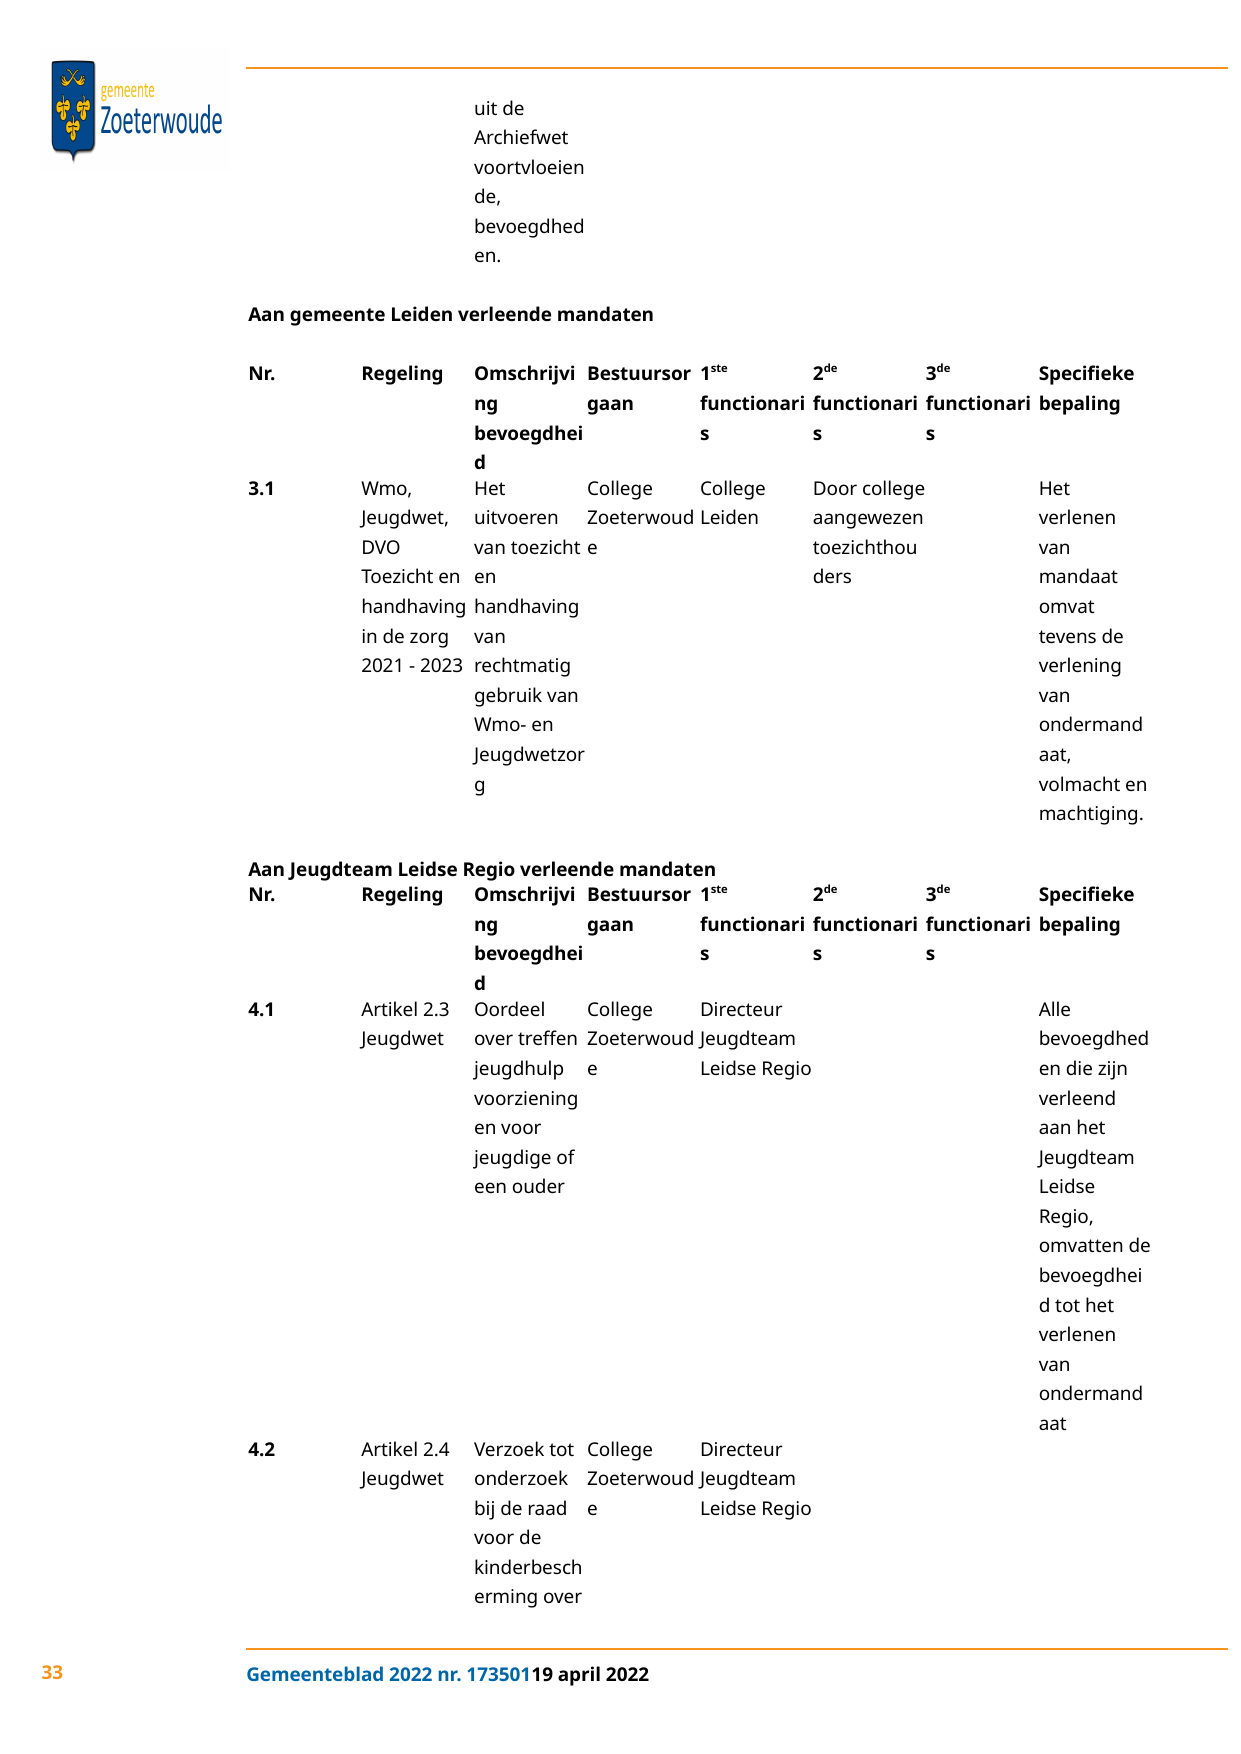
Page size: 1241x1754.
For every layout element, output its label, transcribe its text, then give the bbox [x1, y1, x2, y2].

table_cell Bestuursorgaan [587, 881, 700, 996]
table_cell Het verlenen van mandaat omvat tevens de verlening van ondermandaat, volmacht en machtiging. [1039, 475, 1152, 826]
table_cell [813, 95, 926, 268]
table_cell Alle bevoegdheden die zijn verleend aan het Jeugdteam Leidse Regio, omvatten de bevoegdheid tot het verlenen van ondermandaat [1039, 996, 1152, 1436]
table_header Nr. [248, 361, 361, 475]
table_cell Artikel 2.4 Jeugdwet [361, 1436, 474, 1609]
table_cell 2de functionaris [813, 881, 926, 996]
table_cell [700, 95, 813, 268]
table_cell [813, 1436, 926, 1609]
table_cell [926, 996, 1038, 1436]
table_cell 3.1 [248, 475, 361, 826]
table_cell 4.1 [248, 996, 361, 1436]
table_cell College Zoeterwoude [587, 996, 700, 1436]
table_cell [926, 475, 1038, 826]
table_cell Regeling [361, 881, 474, 996]
table_header 3de functionaris [926, 361, 1038, 475]
table_cell uit de Archiefwet voortvloeiende, bevoegdheden. [474, 95, 587, 268]
table_cell Nr. [248, 881, 361, 996]
table_cell [248, 95, 361, 268]
table_cell [1039, 95, 1152, 268]
table_cell College Zoeterwoude [587, 475, 700, 826]
table_cell [587, 95, 700, 268]
table_header Specifieke bepaling [1039, 361, 1152, 475]
table_cell Verzoek tot onderzoek bij de raad voor de kinderbescherming over [474, 1436, 587, 1609]
table_cell College Leiden [700, 475, 813, 826]
table_cell Artikel 2.3 Jeugdwet [361, 996, 474, 1436]
table_cell Door college aangewezen toezichthouders [813, 475, 926, 826]
table_cell 3de functionaris [926, 881, 1038, 996]
table_cell [813, 996, 926, 1436]
text Aan gemeente Leiden verleende mandaten [248, 301, 1152, 327]
table_cell Aan Jeugdteam Leidse Regio verleende mandaten [248, 826, 1152, 881]
table_cell College Zoeterwoude [587, 1436, 700, 1609]
table_cell [361, 95, 474, 268]
table_cell Directeur Jeugdteam Leidse Regio [700, 996, 813, 1436]
table_cell [926, 95, 1038, 268]
table_cell Omschrijving bevoegdheid [474, 881, 587, 996]
table_header Bestuursorgaan [587, 361, 700, 475]
table_cell Directeur Jeugdteam Leidse Regio [700, 1436, 813, 1609]
picture [41, 47, 231, 172]
table_header 2de functionaris [813, 361, 926, 475]
table_cell Specifieke bepaling [1039, 881, 1152, 996]
table_cell Wmo, Jeugdwet, DVO Toezicht en handhaving in de zorg 2021 - 2023 [361, 475, 474, 826]
table_header Regeling [361, 361, 474, 475]
table_header Omschrijving bevoegdheid [474, 361, 587, 475]
table_cell 1ste functionaris [700, 881, 813, 996]
table_cell [1039, 1436, 1152, 1609]
table_cell Het uitvoeren van toezicht en handhaving van rechtmatig gebruik van Wmo- en Jeugdwetzorg [474, 475, 587, 826]
table_cell Oordeel over treffen jeugdhulp voorzieningen voor jeugdige of een ouder [474, 996, 587, 1436]
table_cell [926, 1436, 1038, 1609]
table_header 1ste functionaris [700, 361, 813, 475]
table_cell 4.2 [248, 1436, 361, 1609]
